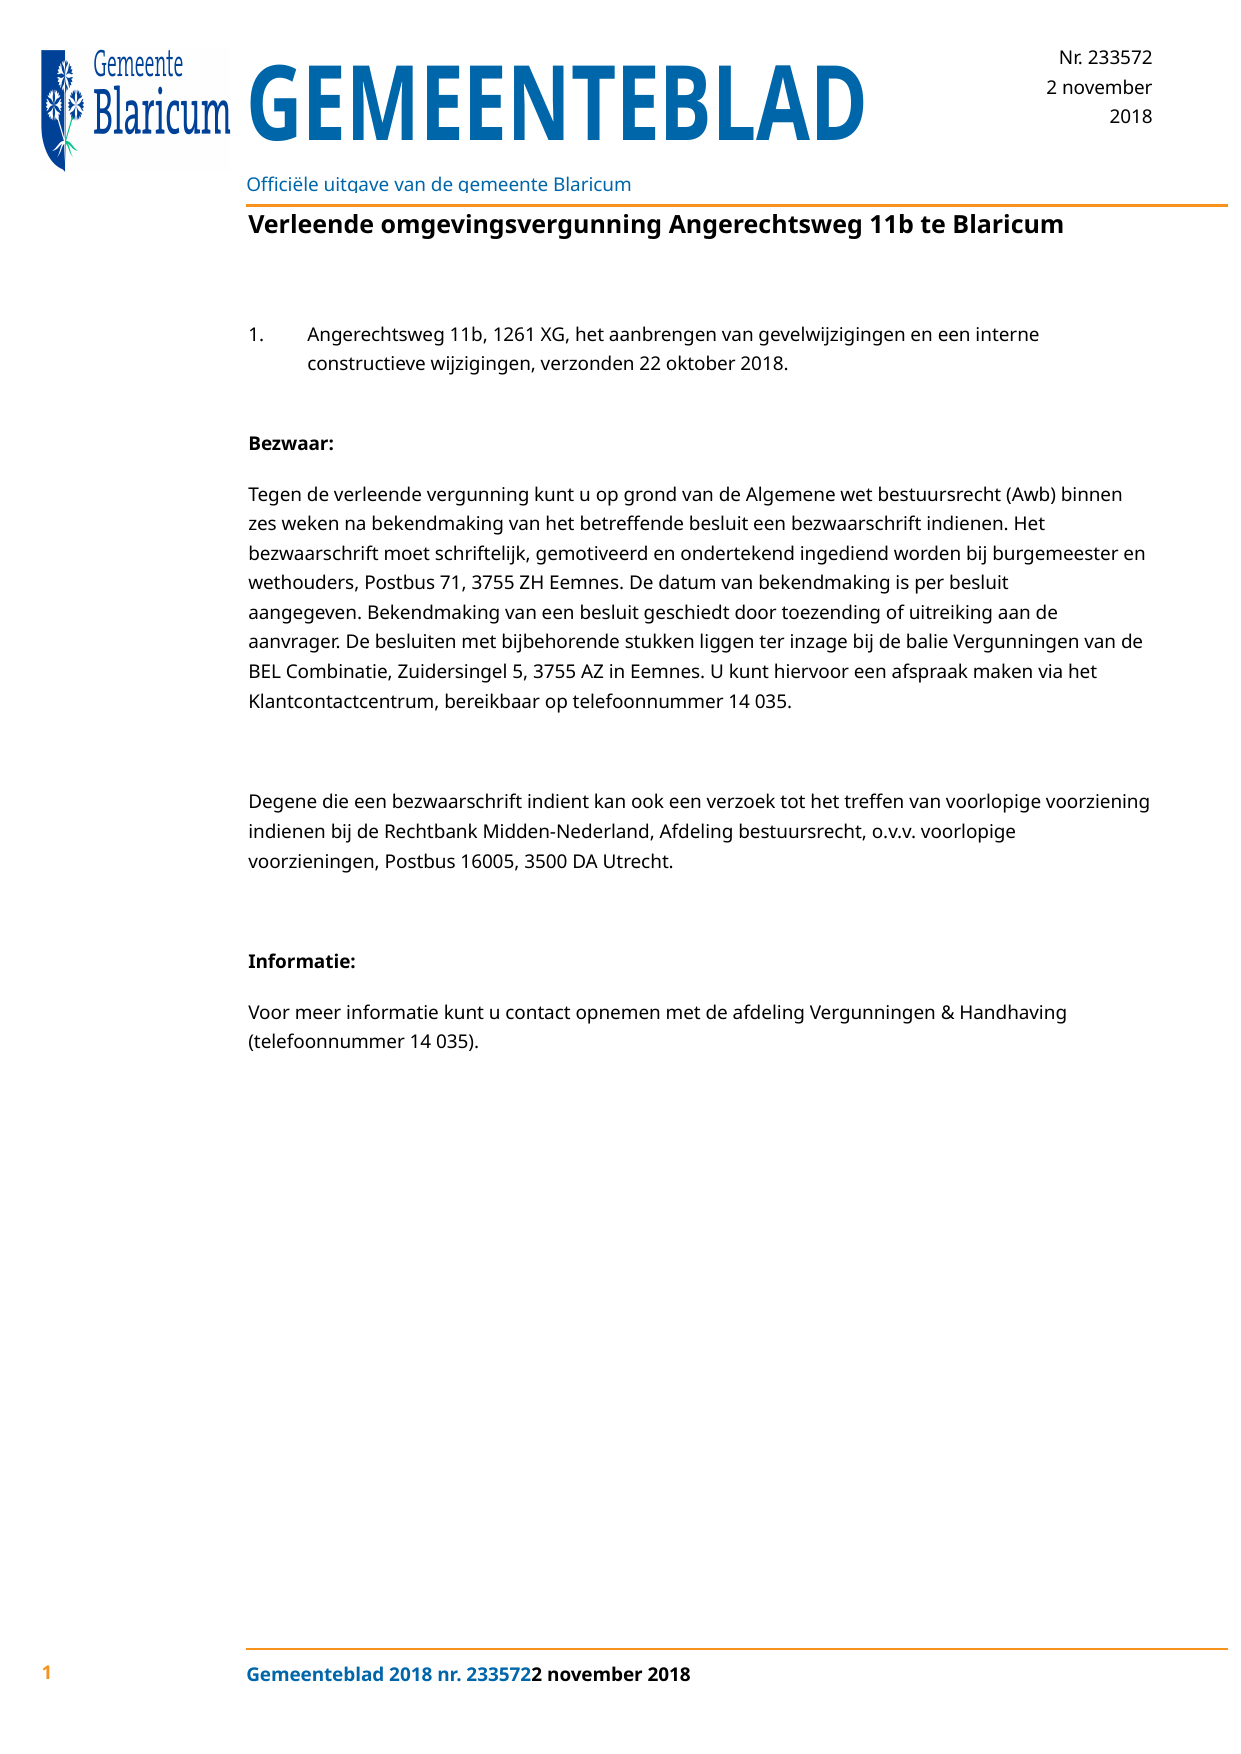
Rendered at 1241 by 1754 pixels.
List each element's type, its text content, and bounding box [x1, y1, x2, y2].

text Bezwaar: [248, 430, 1152, 456]
text Informatie: [248, 949, 1152, 974]
picture [41, 47, 231, 172]
text Verleende omgevingsvergunning Angerechtsweg 11b te Blaricum [248, 207, 1152, 241]
text Tegen de verleende vergunning kunt u op grond van de Algemene wet bestuursrecht (Awb) binnen zes weken na bekendmaking van het betreffende besluit een bezwaarschrift indienen. Het bezwaarschrift moet schriftelijk, gemotiveerd en ondertekend ingediend worden bij burgemeester en wethouders, Postbus 71, 3755 ZH Eemnes. De datum van bekendmaking is per besluit aangegeven. Bekendmaking van een besluit geschiedt door toezending of uitreiking aan de aanvrager. De besluiten met bijbehorende stukken liggen ter inzage bij de balie Vergunningen van de BEL Combinatie, Zuidersingel 5, 3755 AZ in Eemnes. U kunt hiervoor een afspraak maken via het Klantcontactcentrum, bereikbaar op telefoonnummer 14 035. [248, 481, 1152, 713]
text Degene die een bezwaarschrift indient kan ook een verzoek tot het treffen van voorlopige voorziening indienen bij de Rechtbank Midden-Nederland, Afdeling bestuursrecht, o.v.v. voorlopige voorzieningen, Postbus 16005, 3500 DA Utrecht. [248, 789, 1152, 873]
text Voor meer informatie kunt u contact opnemen met de afdeling Vergunningen & Handhaving (telefoonnummer 14 035). [248, 999, 1152, 1054]
list Angerechtsweg 11b, 1261 XG, het aanbrengen van gevelwijzigingen en een interne constructieve wijzigingen, verzonden 22 oktober 2018. [248, 321, 1152, 376]
